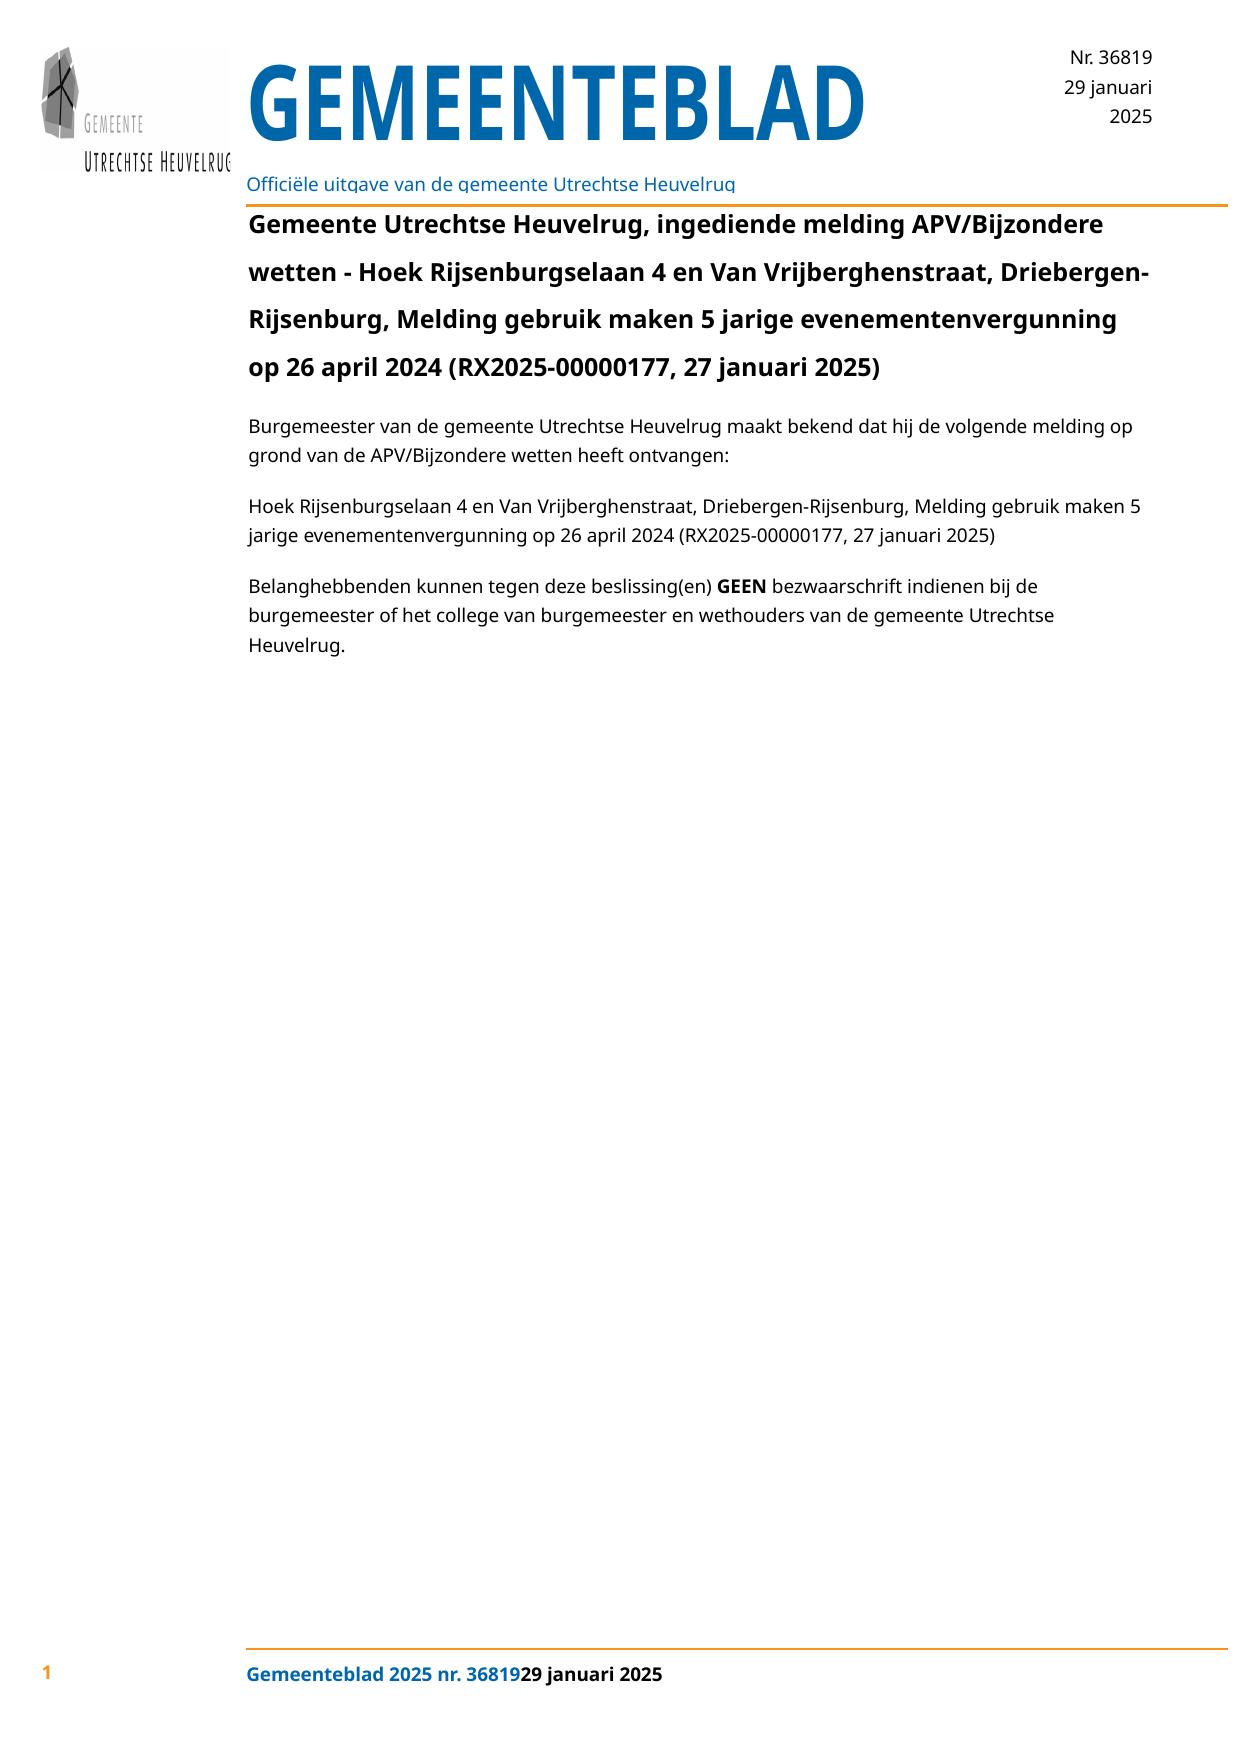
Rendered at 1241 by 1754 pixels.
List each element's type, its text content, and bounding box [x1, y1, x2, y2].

text Burgemeester van de gemeente Utrechtse Heuvelrug maakt bekend dat hij de volgende melding op grond van de APV/Bijzondere wetten heeft ontvangen: [248, 413, 1152, 468]
text Belanghebbenden kunnen tegen deze beslissing(en) GEEN bezwaarschrift indienen bij de burgemeester of het college van burgemeester en wethouders van de gemeente Utrechtse Heuvelrug. [248, 573, 1152, 658]
picture [41, 47, 231, 172]
text Gemeente Utrechtse Heuvelrug, ingediende melding APV/Bijzondere wetten - Hoek Rijsenburgselaan 4 en Van Vrijberghenstraat, Driebergen-Rijsenburg, Melding gebruik maken 5 jarige evenementenvergunning op 26 april 2024 (RX2025-00000177, 27 januari 2025) [248, 207, 1152, 384]
text Hoek Rijsenburgselaan 4 en Van Vrijberghenstraat, Driebergen-Rijsenburg, Melding gebruik maken 5 jarige evenementenvergunning op 26 april 2024 (RX2025-00000177, 27 januari 2025) [248, 493, 1152, 548]
